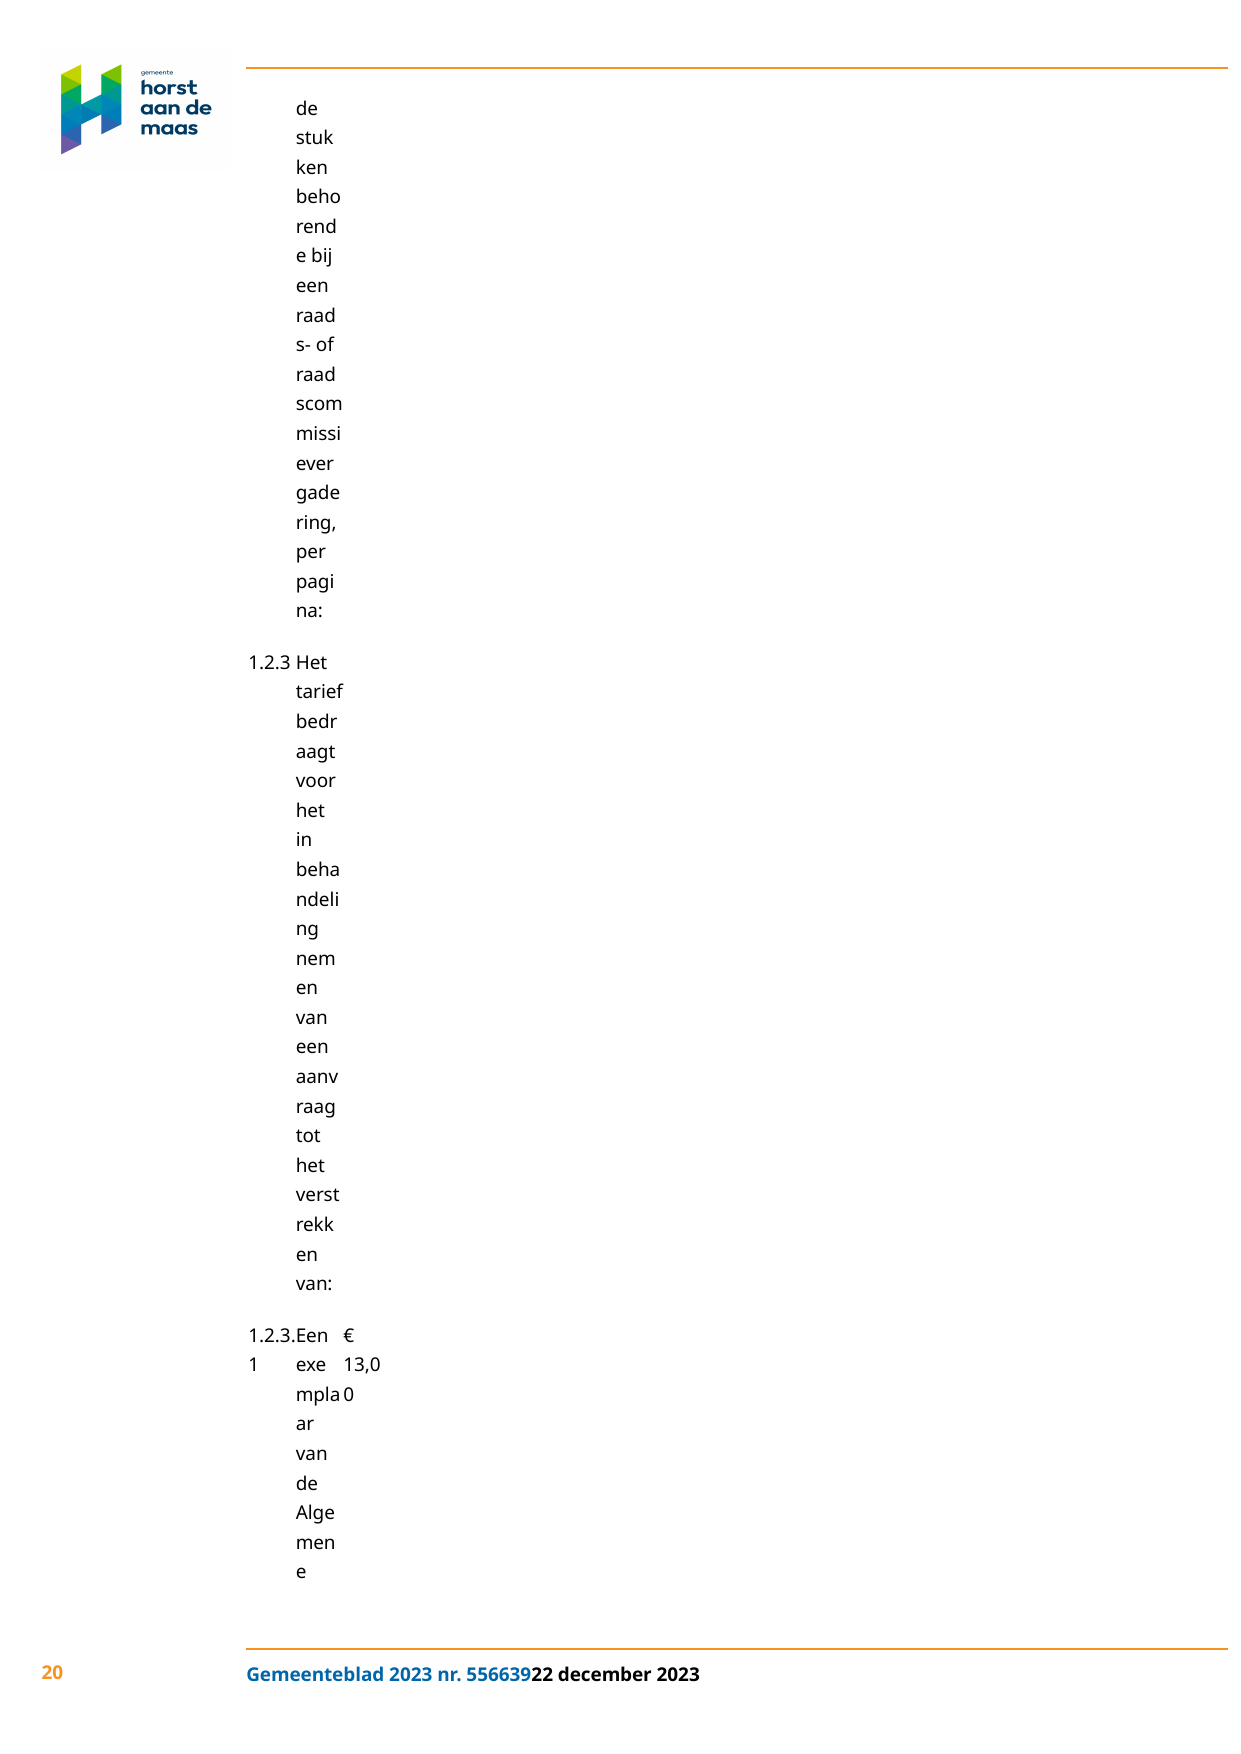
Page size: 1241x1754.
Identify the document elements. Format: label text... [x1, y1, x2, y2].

table_cell [343, 649, 391, 1296]
table_cell Een exemplaar van de Algemene [296, 1322, 343, 1584]
table_cell [343, 624, 391, 649]
table_cell Het tarief bedraagt voor het in behandeling nemen van een aanvraag tot het verstrekken van: [296, 649, 343, 1296]
table_cell de stukken behorende bij een raads- of raadscommissievergadering, per pagina: [296, 95, 343, 623]
table_cell [343, 1296, 391, 1322]
table_cell € 13,00 [343, 1322, 391, 1584]
table_cell [296, 624, 343, 649]
table_cell [343, 95, 391, 623]
table_cell [248, 95, 296, 623]
table_cell [248, 624, 296, 649]
table_cell 1.2.3 [248, 649, 296, 1296]
picture [41, 47, 231, 172]
table_cell 1.2.3.1 [248, 1322, 296, 1584]
table_cell [296, 1296, 343, 1322]
table_cell [248, 1296, 296, 1322]
